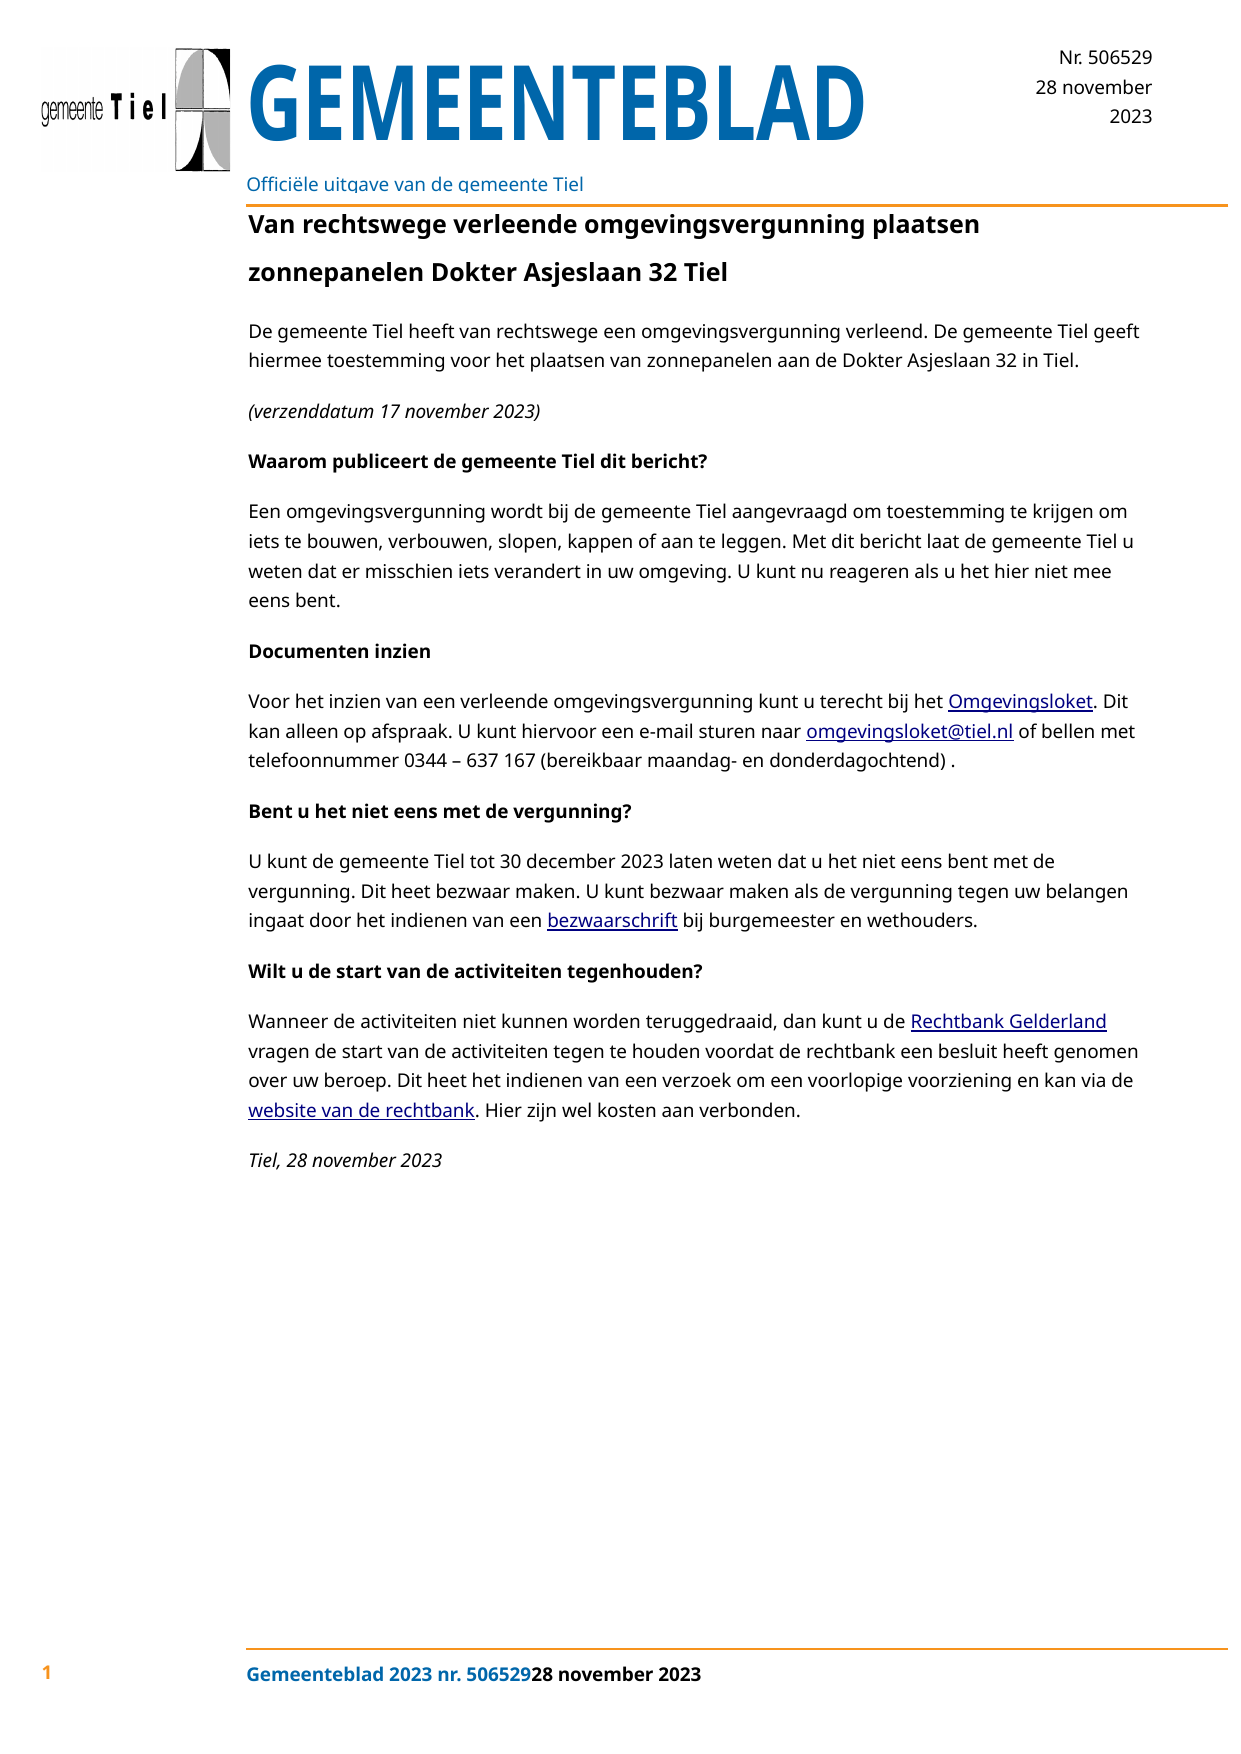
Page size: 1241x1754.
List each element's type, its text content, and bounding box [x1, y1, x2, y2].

picture [41, 47, 231, 172]
text Wanneer de activiteiten niet kunnen worden teruggedraaid, dan kunt u de Rechtbank Gelderland vragen de start van de activiteiten tegen te houden voordat de rechtbank een besluit heeft genomen over uw beroep. Dit heet het indienen van een verzoek om een voorlopige voorziening en kan via de website van de rechtbank. Hier zijn wel kosten aan verbonden. [248, 1008, 1152, 1123]
text Voor het inzien van een verleende omgevingsvergunning kunt u terecht bij het Omgevingsloket. Dit kan alleen op afspraak. U kunt hiervoor een e-mail sturen naar omgevingsloket@tiel.nl of bellen met telefoonnummer 0344 – 637 167 (bereikbaar maandag- en donderdagochtend) . [248, 688, 1152, 773]
text (verzenddatum 17 november 2023) [248, 398, 1152, 424]
text Van rechtswege verleende omgevingsvergunning plaatsen zonnepanelen Dokter Asjeslaan 32 Tiel [248, 207, 1152, 288]
text Wilt u de start van de activiteiten tegenhouden? [248, 958, 1152, 984]
text Een omgevingsvergunning wordt bij de gemeente Tiel aangevraagd om toestemming te krijgen om iets te bouwen, verbouwen, slopen, kappen of aan te leggen. Met dit bericht laat de gemeente Tiel u weten dat er misschien iets verandert in uw omgeving. U kunt nu reageren als u het hier niet mee eens bent. [248, 499, 1152, 613]
text U kunt de gemeente Tiel tot 30 december 2023 laten weten dat u het niet eens bent met de vergunning. Dit heet bezwaar maken. U kunt bezwaar maken als de vergunning tegen uw belangen ingaat door het indienen van een bezwaarschrift bij burgemeester en wethouders. [248, 848, 1152, 933]
text De gemeente Tiel heeft van rechtswege een omgevingsvergunning verleend. De gemeente Tiel geeft hiermee toestemming voor het plaatsen van zonnepanelen aan de Dokter Asjeslaan 32 in Tiel. [248, 318, 1152, 373]
text Waarom publiceert de gemeente Tiel dit bericht? [248, 448, 1152, 474]
text Documenten inzien [248, 638, 1152, 664]
text Tiel, 28 november 2023 [248, 1147, 1152, 1173]
text Bent u het niet eens met de vergunning? [248, 798, 1152, 824]
